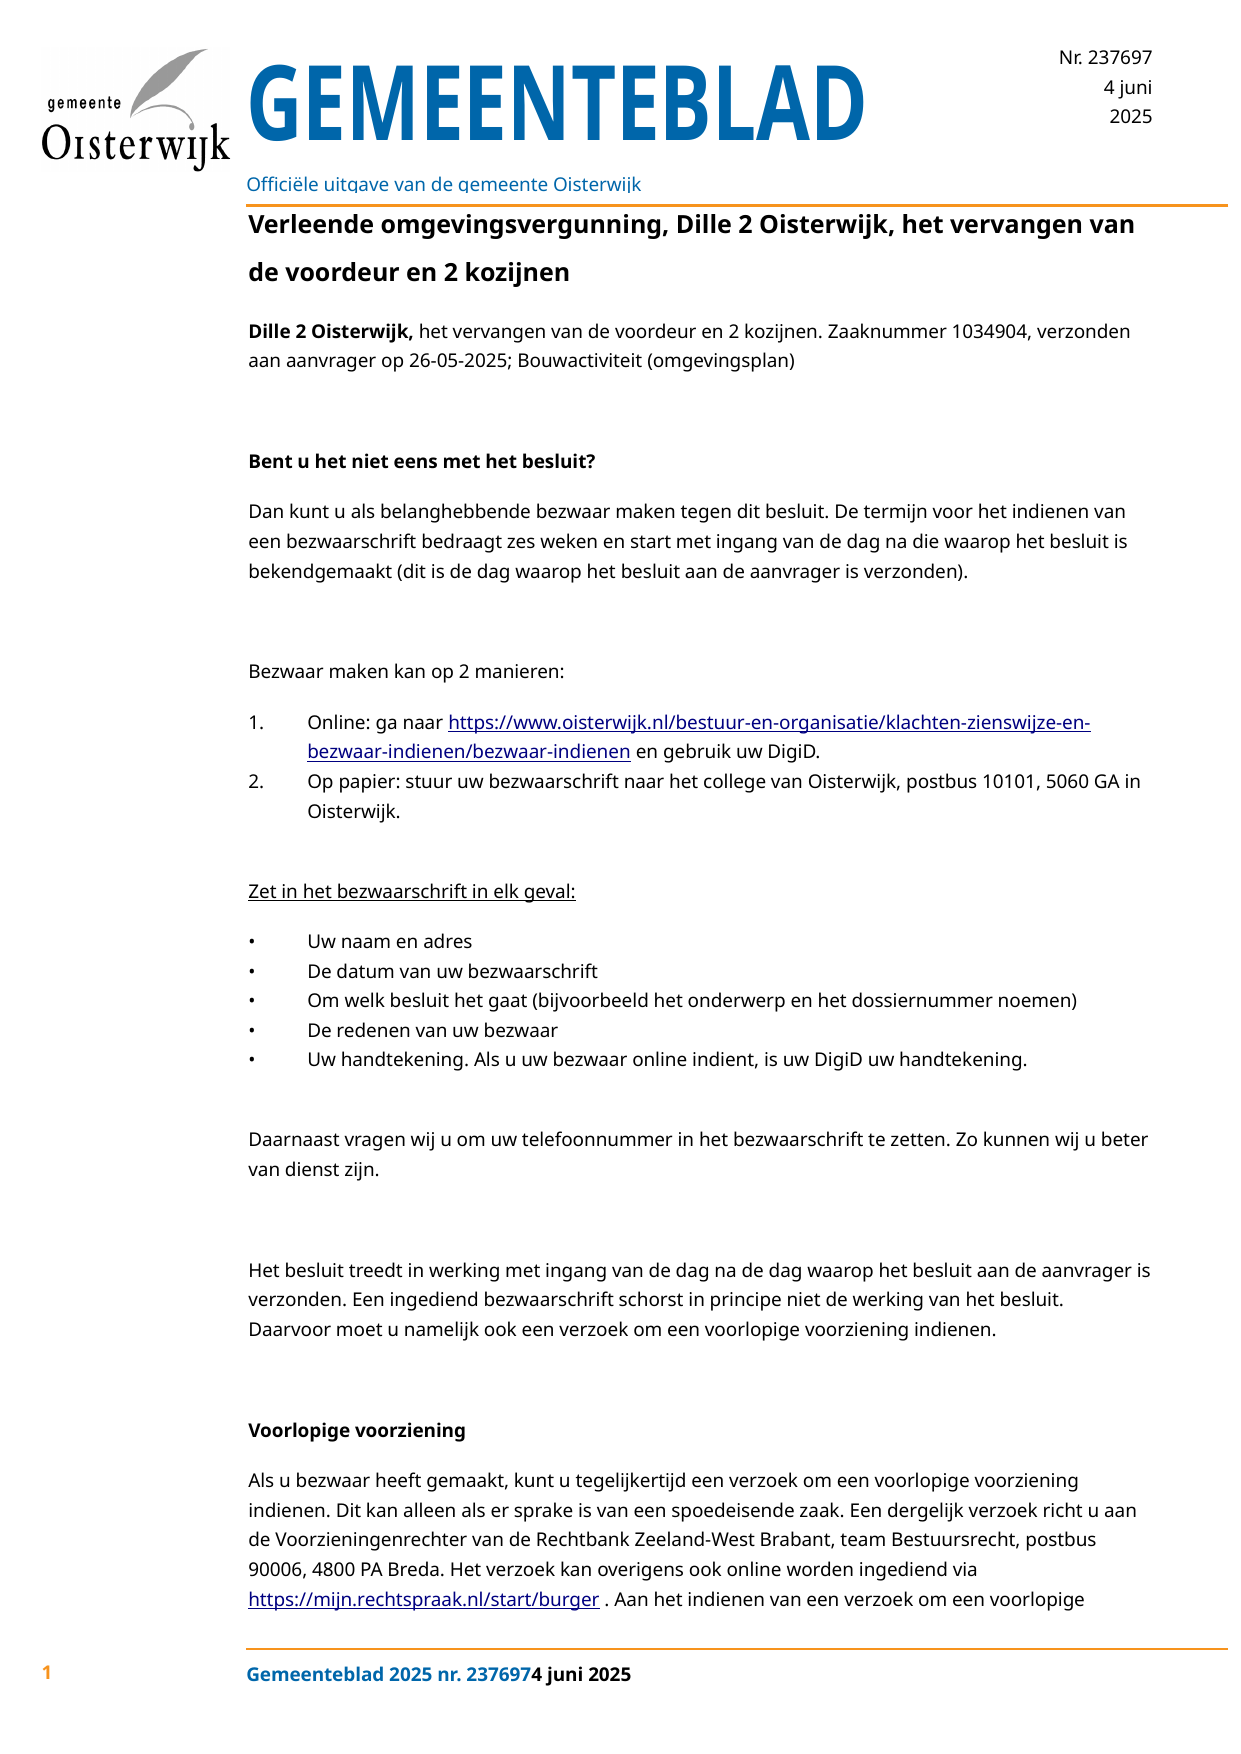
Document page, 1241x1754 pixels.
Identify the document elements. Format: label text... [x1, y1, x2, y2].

list Online: ga naar https://www.oisterwijk.nl/bestuur-en-organisatie/klachten-zienswijze-en-bezwaar-indienen/bezwaar-indienen en gebruik uw DigiD. [248, 709, 1152, 764]
text Dille 2 Oisterwijk, het vervangen van de voordeur en 2 kozijnen. Zaaknummer 1034904, verzonden aan aanvrager op 26-05-2025; Bouwactiviteit (omgevingsplan) [248, 318, 1152, 373]
list Uw naam en adres [248, 928, 1152, 954]
list De datum van uw bezwaarschrift [248, 958, 1152, 984]
picture [41, 47, 231, 172]
text Dan kunt u als belanghebbende bezwaar maken tegen dit besluit. De termijn voor het indienen van een bezwaarschrift bedraagt zes weken en start met ingang van de dag na die waarop het besluit is bekendgemaakt (dit is de dag waarop het besluit aan de aanvrager is verzonden). [248, 499, 1152, 584]
text Verleende omgevingsvergunning, Dille 2 Oisterwijk, het vervangen van de voordeur en 2 kozijnen [248, 207, 1152, 288]
text Bent u het niet eens met het besluit? [248, 448, 1152, 474]
text Daarnaast vragen wij u om uw telefoonnummer in het bezwaarschrift te zetten. Zo kunnen wij u beter van dienst zijn. [248, 1127, 1152, 1182]
text Bezwaar maken kan op 2 manieren: [248, 659, 1152, 684]
list Op papier: stuur uw bezwaarschrift naar het college van Oisterwijk, postbus 10101, 5060 GA in Oisterwijk. [248, 768, 1152, 824]
list Om welk besluit het gaat (bijvoorbeeld het onderwerp en het dossiernummer noemen) [248, 987, 1152, 1013]
list De redenen van uw bezwaar [248, 1017, 1152, 1043]
list Uw handtekening. Als u uw bezwaar online indient, is uw DigiD uw handtekening. [248, 1047, 1152, 1072]
text Het besluit treedt in werking met ingang van de dag na de dag waarop het besluit aan de aanvrager is verzonden. Een ingediend bezwaarschrift schorst in principe niet de werking van het besluit. Daarvoor moet u namelijk ook een verzoek om een voorlopige voorziening indienen. [248, 1257, 1152, 1342]
text Als u bezwaar heeft gemaakt, kunt u tegelijkertijd een verzoek om een voorlopige voorziening indienen. Dit kan alleen als er sprake is van een spoedeisende zaak. Een dergelijk verzoek richt u aan de Voorzieningenrechter van de Rechtbank Zeeland-West Brabant, team Bestuursrecht, postbus 90006, 4800 PA Breda. Het verzoek kan overigens ook online worden ingediend via https://mijn.rechtspraak.nl/start/burger . Aan het indienen van een verzoek om een voorlopige [248, 1467, 1152, 1612]
text Voorlopige voorziening [248, 1417, 1152, 1443]
text Zet in het bezwaarschrift in elk geval: [248, 878, 1152, 904]
